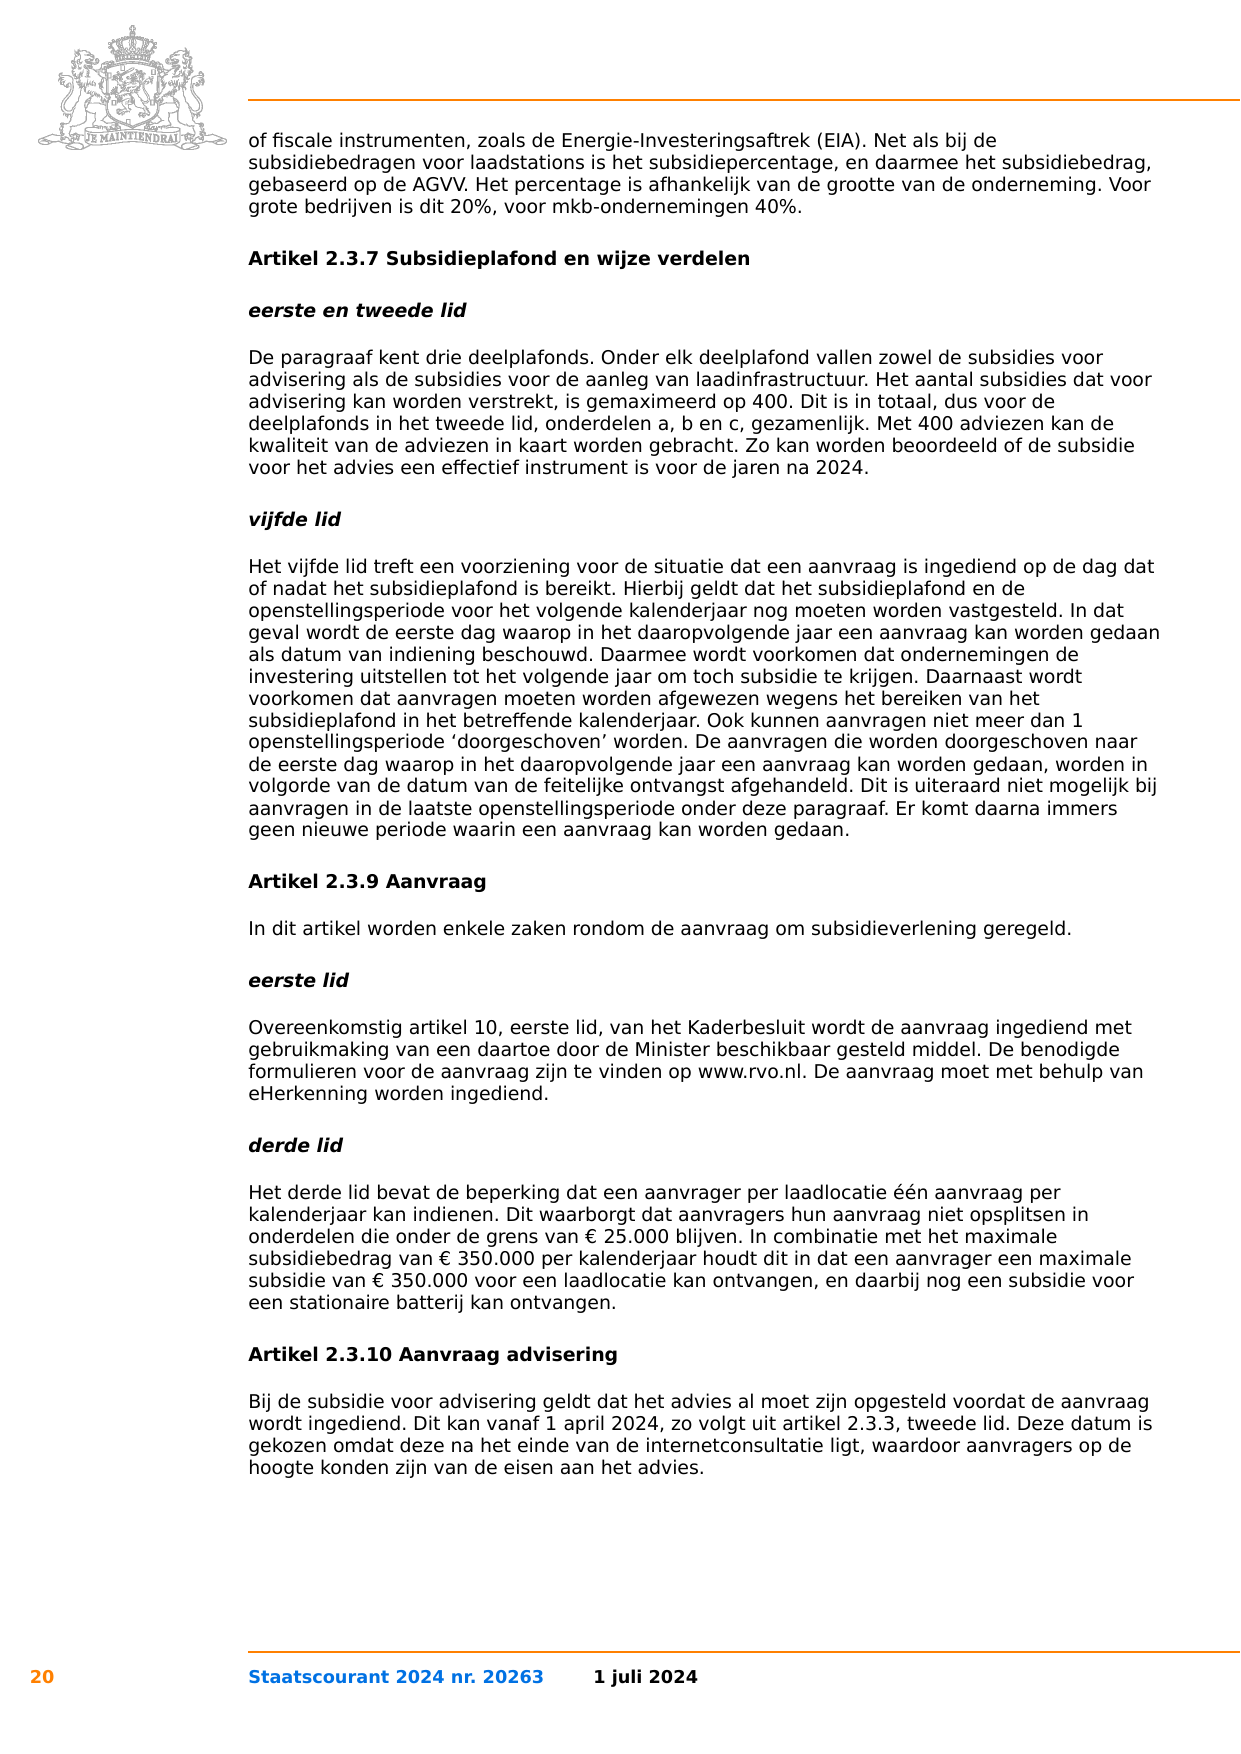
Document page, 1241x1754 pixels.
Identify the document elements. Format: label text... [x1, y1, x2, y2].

text Bij de subsidie voor advisering geldt dat het advies al moet zijn opgesteld voordat de aanvraag wordt ingediend. Dit kan vanaf 1 april 2024, zo volgt uit artikel 2.3.3, tweede lid. Deze datum is gekozen omdat deze na het einde van de internetconsultatie ligt, waardoor aanvragers op de hoogte konden zijn van de eisen aan het advies. [248, 1391, 1163, 1479]
text of fiscale instrumenten, zoals de Energie-Investeringsaftrek (EIA). Net als bij de subsidiebedragen voor laadstations is het subsidiepercentage, en daarmee het subsidiebedrag, gebaseerd op de AGVV. Het percentage is afhankelijk van de grootte van de onderneming. Voor grote bedrijven is dit 20%, voor mkb-ondernemingen 40%. [248, 130, 1163, 218]
subtitle Artikel 2.3.10 Aanvraag advisering [248, 1344, 1163, 1366]
text Overeenkomstig artikel 10, eerste lid, van het Kaderbesluit wordt de aanvraag ingediend met gebruikmaking van een daartoe door de Minister beschikbaar gesteld middel. De benodigde formulieren voor de aanvraag zijn te vinden op www.rvo.nl. De aanvraag moet met behulp van eHerkenning worden ingediend. [248, 1017, 1163, 1105]
subtitle eerste lid [248, 970, 1163, 992]
text Het derde lid bevat de beperking dat een aanvrager per laadlocatie één aanvraag per kalenderjaar kan indienen. Dit waarborgt dat aanvragers hun aanvraag niet opsplitsen in onderdelen die onder de grens van € 25.000 blijven. In combinatie met het maximale subsidiebedrag van € 350.000 per kalenderjaar houdt dit in dat een aanvrager een maximale subsidie van € 350.000 voor een laadlocatie kan ontvangen, en daarbij nog een subsidie voor een stationaire batterij kan ontvangen. [248, 1182, 1163, 1314]
text De paragraaf kent drie deelplafonds. Onder elk deelplafond vallen zowel de subsidies voor advisering als de subsidies voor de aanleg van laadinfrastructuur. Het aantal subsidies dat voor advisering kan worden verstrekt, is gemaximeerd op 400. Dit is in totaal, dus voor de deelplafonds in het tweede lid, onderdelen a, b en c, gezamenlijk. Met 400 adviezen kan de kwaliteit van de adviezen in kaart worden gebracht. Zo kan worden beoordeeld of de subsidie voor het advies een effectief instrument is voor de jaren na 2024. [248, 347, 1163, 479]
subtitle eerste en tweede lid [248, 300, 1163, 322]
subtitle derde lid [248, 1135, 1163, 1157]
text In dit artikel worden enkele zaken rondom de aanvraag om subsidieverlening geregeld. [248, 918, 1163, 940]
subtitle vijfde lid [248, 509, 1163, 531]
text Het vijfde lid treft een voorziening voor de situatie dat een aanvraag is ingediend op de dag dat of nadat het subsidieplafond is bereikt. Hierbij geldt dat het subsidieplafond en de openstellingsperiode voor het volgende kalenderjaar nog moeten worden vastgesteld. In dat geval wordt de eerste dag waarop in het daaropvolgende jaar een aanvraag kan worden gedaan als datum van indiening beschouwd. Daarmee wordt voorkomen dat ondernemingen de investering uitstellen tot het volgende jaar om toch subsidie te krijgen. Daarnaast wordt voorkomen dat aanvragen moeten worden afgewezen wegens het bereiken van het subsidieplafond in het betreffende kalenderjaar. Ook kunnen aanvragen niet meer dan 1 openstellingsperiode ‘doorgeschoven’ worden. De aanvragen die worden doorgeschoven naar de eerste dag waarop in het daaropvolgende jaar een aanvraag kan worden gedaan, worden in volgorde van de datum van de feitelijke ontvangst afgehandeld. Dit is uiteraard niet mogelijk bij aanvragen in de laatste openstellingsperiode onder deze paragraaf. Er komt daarna immers geen nieuwe periode waarin een aanvraag kan worden gedaan. [248, 556, 1163, 841]
subtitle Artikel 2.3.7 Subsidieplafond en wijze verdelen [248, 248, 1163, 270]
subtitle Artikel 2.3.9 Aanvraag [248, 871, 1163, 893]
picture [38, 25, 227, 150]
